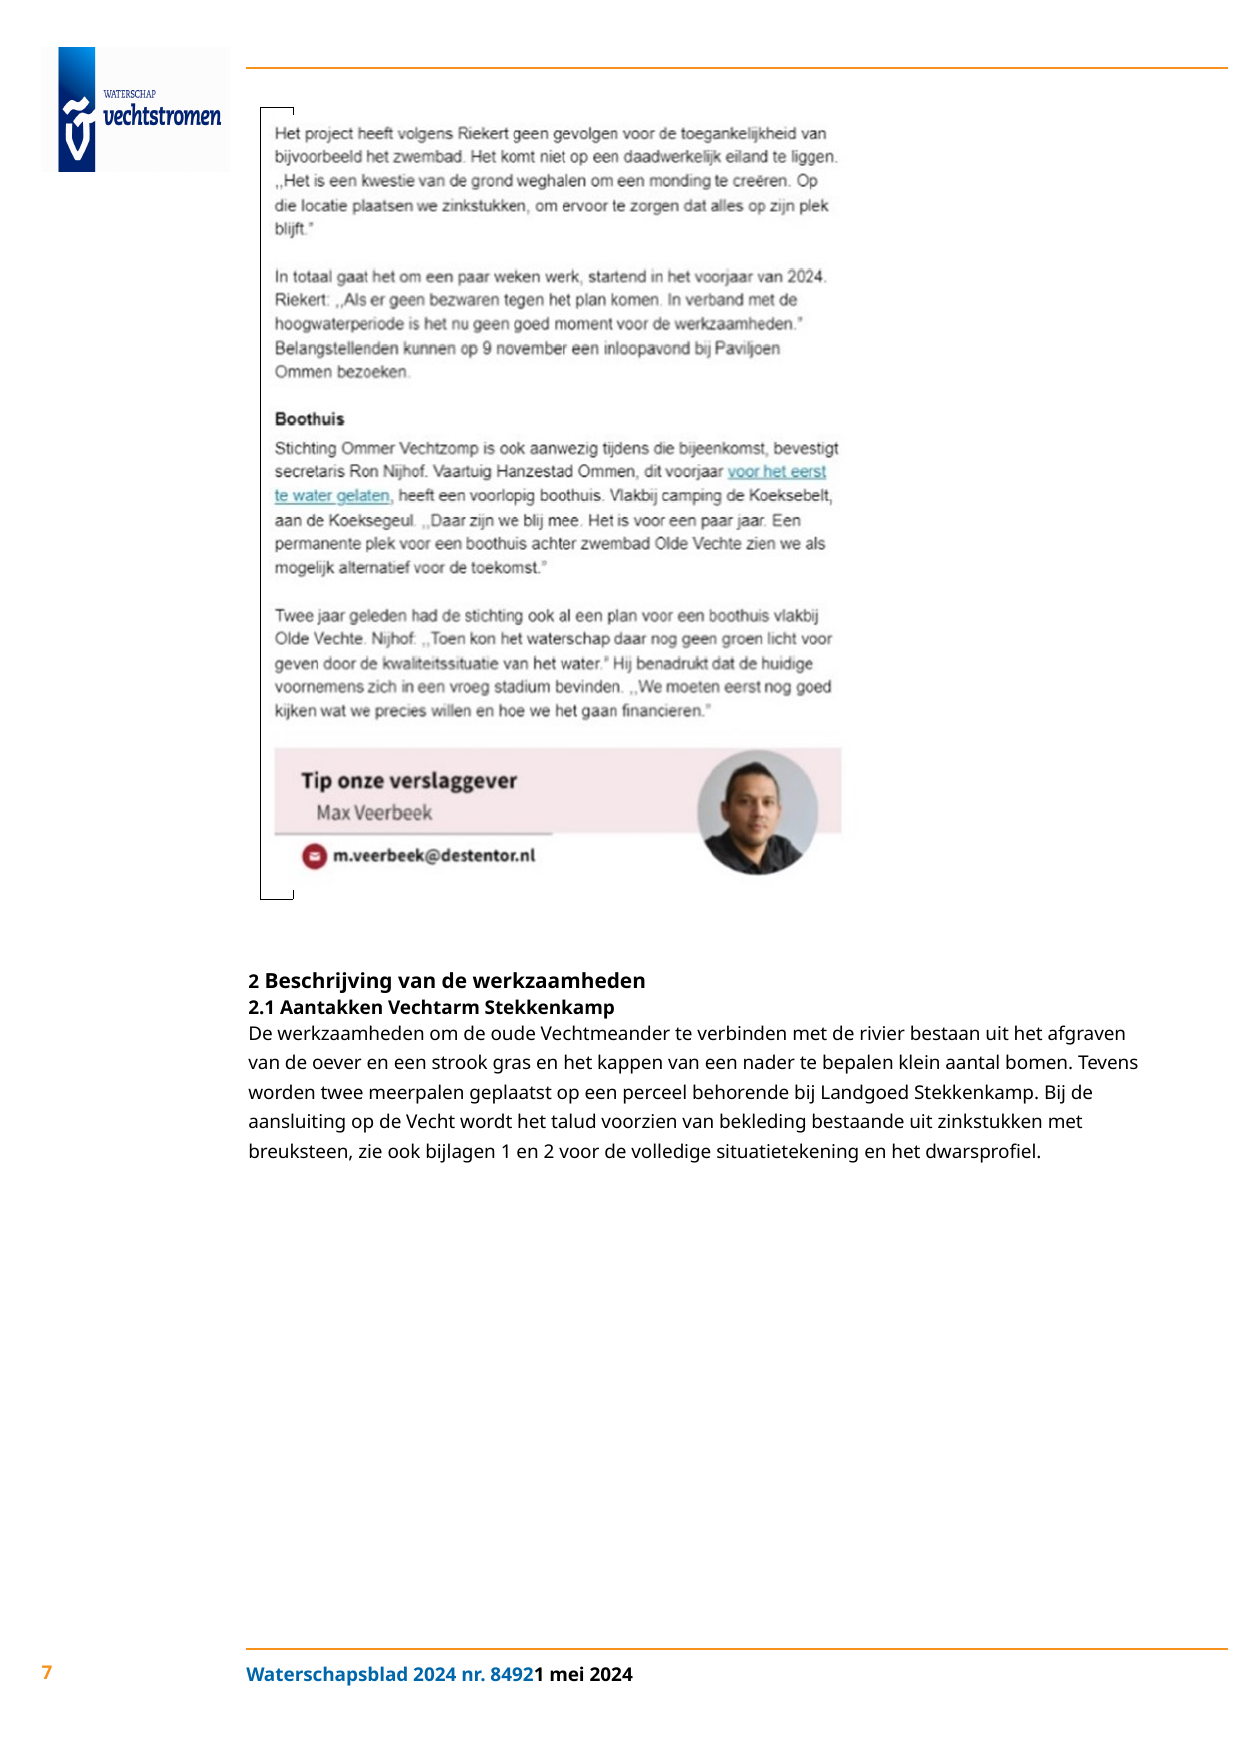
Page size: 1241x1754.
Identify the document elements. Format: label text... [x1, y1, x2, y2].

picture [41, 47, 231, 172]
text De werkzaamheden om de oude Vechtmeander te verbinden met de rivier bestaan uit het afgraven van de oever en een strook gras en het kappen van een nader te bepalen klein aantal bomen. Tevens worden twee meerpalen geplaatst op een perceel behorende bij Landgoed Stekkenkamp. Bij de aansluiting op de Vecht wordt het talud voorzien van bekleding bestaande uit zinkstukken met breuksteen, zie ook bijlagen 1 en 2 voor de volledige situatietekening en het dwarsprofiel. [248, 1020, 1152, 1164]
text 2 Beschrijving van de werkzaamheden [248, 966, 1152, 994]
picture [268, 115, 860, 890]
text 2.1 Aantakken Vechtarm Stekkenkamp [248, 994, 1152, 1020]
